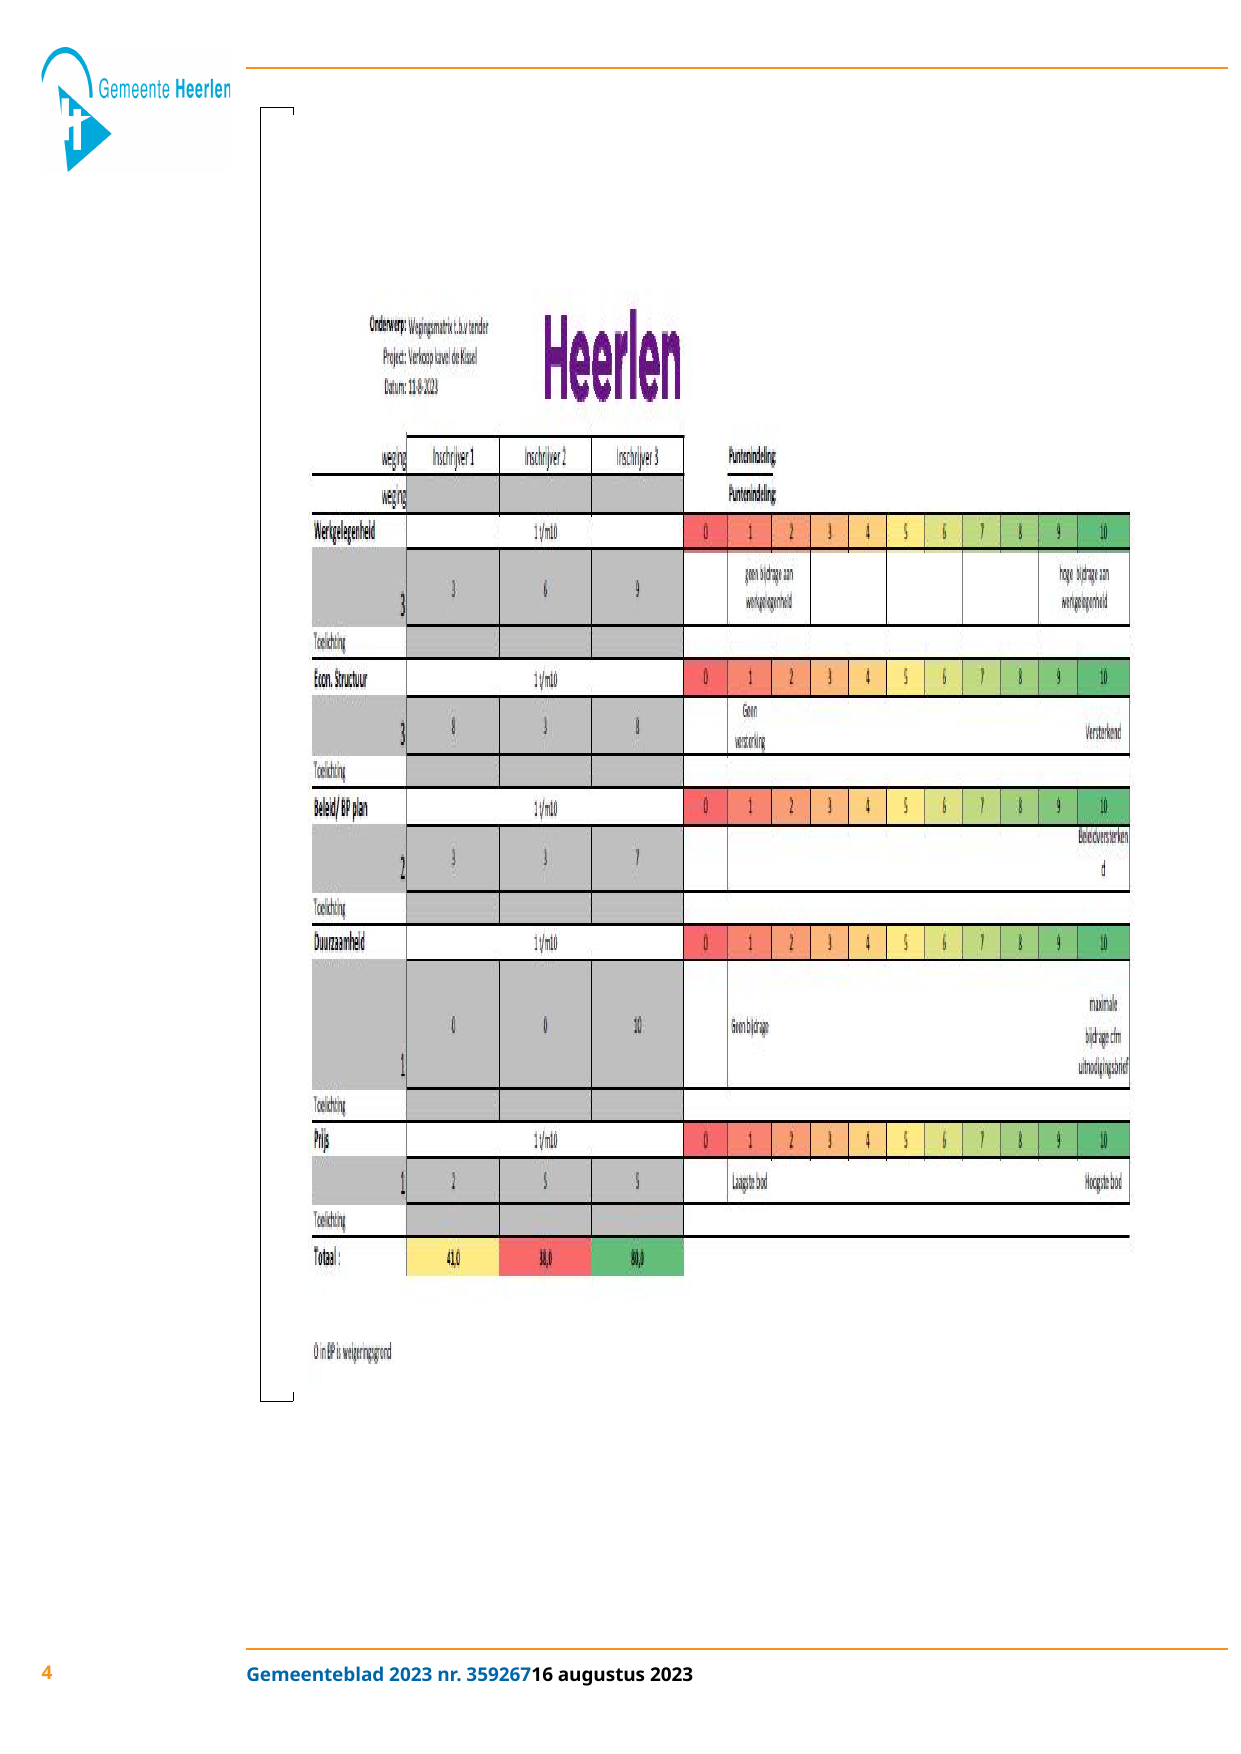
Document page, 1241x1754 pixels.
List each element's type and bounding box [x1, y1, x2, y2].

picture [41, 47, 231, 172]
picture [41, 47, 59, 70]
picture [268, 115, 1173, 1392]
